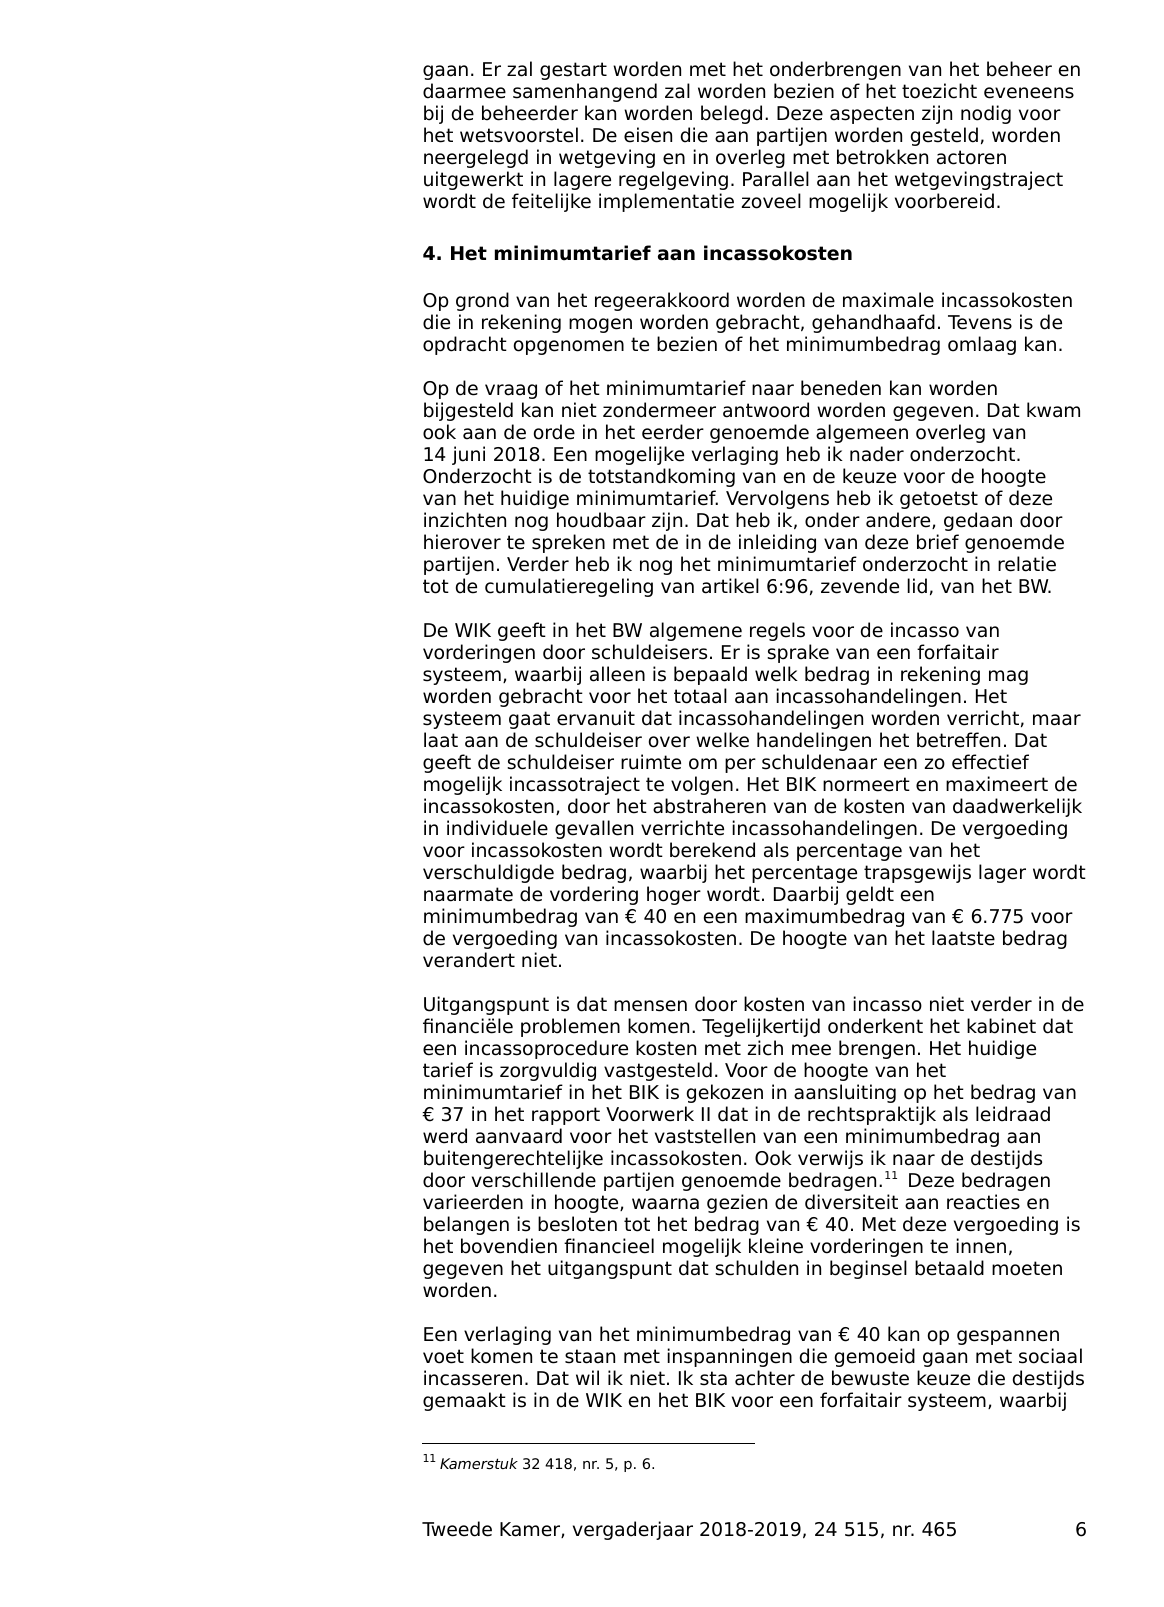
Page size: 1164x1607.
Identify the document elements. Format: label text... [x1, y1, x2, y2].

text Op de vraag of het minimumtarief naar beneden kan worden bijgesteld kan niet zondermeer antwoord worden gegeven. Dat kwam ook aan de orde in het eerder genoemde algemeen overleg van 14 juni 2018. Een mogelijke verlaging heb ik nader onderzocht. Onderzocht is de totstandkoming van en de keuze voor de hoogte van het huidige minimumtarief. Vervolgens heb ik getoetst of deze inzichten nog houdbaar zijn. Dat heb ik, onder andere, gedaan door hierover te spreken met de in de inleiding van deze brief genoemde partijen. Verder heb ik nog het minimumtarief onderzocht in relatie tot de cumulatieregeling van artikel 6:96, zevende lid, van het BW. [422, 378, 1087, 598]
text Uitgangspunt is dat mensen door kosten van incasso niet verder in de financiële problemen komen. Tegelijkertijd onderkent het kabinet dat een incassoprocedure kosten met zich mee brengen. Het huidige tarief is zorgvuldig vastgesteld. Voor de hoogte van het minimumtarief in het BIK is gekozen in aansluiting op het bedrag van € 37 in het rapport Voorwerk II dat in de rechtspraktijk als leidraad werd aanvaard voor het vaststellen van een minimumbedrag aan buitengerechtelijke incassokosten. Ook verwijs ik naar de destijds door verschillende partijen genoemde bedragen. Deze bedragen varieerden in hoogte, waarna gezien de diversiteit aan reacties en belangen is besloten tot het bedrag van € 40. Met deze vergoeding is het bovendien financieel mogelijk kleine vorderingen te innen, gegeven het uitgangspunt dat schulden in beginsel betaald moeten worden. [422, 994, 1087, 1302]
text Op grond van het regeerakkoord worden de maximale incassokosten die in rekening mogen worden gebracht, gehandhaafd. Tevens is de opdracht opgenomen te bezien of het minimumbedrag omlaag kan. [422, 290, 1087, 356]
text gaan. Er zal gestart worden met het onderbrengen van het beheer en daarmee samenhangend zal worden bezien of het toezicht eveneens bij de beheerder kan worden belegd. Deze aspecten zijn nodig voor het wetsvoorstel. De eisen die aan partijen worden gesteld, worden neergelegd in wetgeving en in overleg met betrokken actoren uitgewerkt in lagere regelgeving. Parallel aan het wetgevingstraject wordt de feitelijke implementatie zoveel mogelijk voorbereid. [422, 59, 1087, 213]
text De WIK geeft in het BW algemene regels voor de incasso van vorderingen door schuldeisers. Er is sprake van een forfaitair systeem, waarbij alleen is bepaald welk bedrag in rekening mag worden gebracht voor het totaal aan incassohandelingen. Het systeem gaat ervanuit dat incassohandelingen worden verricht, maar laat aan de schuldeiser over welke handelingen het betreffen. Dat geeft de schuldeiser ruimte om per schuldenaar een zo effectief mogelijk incassotraject te volgen. Het BIK normeert en maximeert de incassokosten, door het abstraheren van de kosten van daadwerkelijk in individuele gevallen verrichte incassohandelingen. De vergoeding voor incassokosten wordt berekend als percentage van het verschuldigde bedrag, waarbij het percentage trapsgewijs lager wordt naarmate de vordering hoger wordt. Daarbij geldt een minimumbedrag van € 40 en een maximumbedrag van € 6.775 voor de vergoeding van incassokosten. De hoogte van het laatste bedrag verandert niet. [422, 620, 1087, 972]
text Een verlaging van het minimumbedrag van € 40 kan op gespannen voet komen te staan met inspanningen die gemoeid gaan met sociaal incasseren. Dat wil ik niet. Ik sta achter de bewuste keuze die destijds gemaakt is in de WIK en het BIK voor een forfaitair systeem, waarbij [422, 1324, 1087, 1412]
subtitle 4. Het minimumtarief aan incassokosten [422, 243, 1087, 265]
text Kamerstuk 32 418, nr. 5, p. 6. [422, 1452, 1087, 1474]
